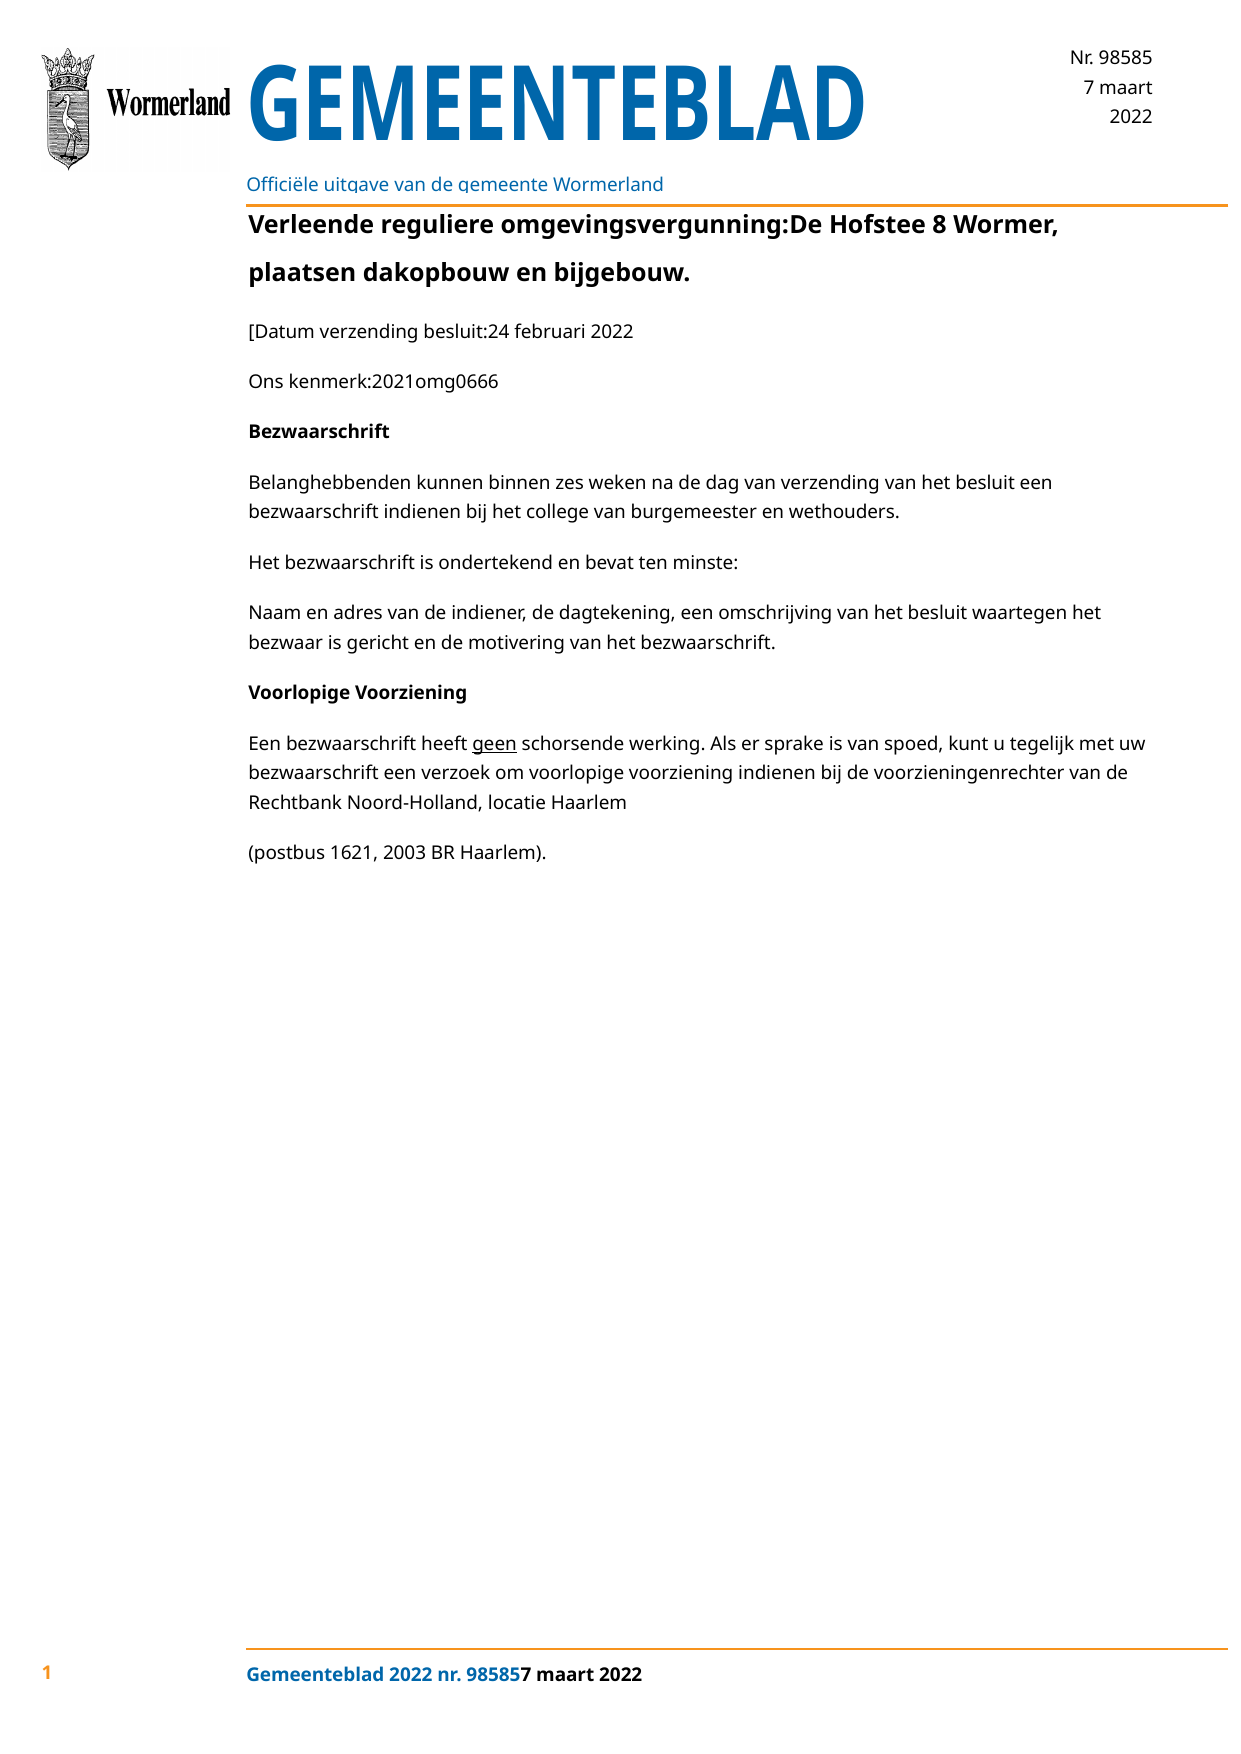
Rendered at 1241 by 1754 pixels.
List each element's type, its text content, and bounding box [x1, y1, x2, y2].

picture [41, 47, 231, 172]
text Verleende reguliere omgevingsvergunning:De Hofstee 8 Wormer, plaatsen dakopbouw en bijgebouw. [248, 207, 1152, 288]
text Naam en adres van de indiener, de dagtekening, een omschrijving van het besluit waartegen het bezwaar is gericht en de motivering van het bezwaarschrift. [248, 599, 1152, 655]
text Belanghebbenden kunnen binnen zes weken na de dag van verzending van het besluit een bezwaarschrift indienen bij het college van burgemeester en wethouders. [248, 469, 1152, 524]
text Voorlopige Voorziening [248, 679, 1152, 705]
text Bezwaarschrift [248, 419, 1152, 444]
text Het bezwaarschrift is ondertekend en bevat ten minste: [248, 549, 1152, 575]
text Een bezwaarschrift heeft geen schorsende werking. Als er sprake is van spoed, kunt u tegelijk met uw bezwaarschrift een verzoek om voorlopige voorziening indienen bij de voorzieningenrechter van de Rechtbank Noord-Holland, locatie Haarlem [248, 730, 1152, 815]
text (postbus 1621, 2003 BR Haarlem). [248, 839, 1152, 865]
text [Datum verzending besluit:24 februari 2022 [248, 318, 1152, 344]
text Ons kenmerk:2021omg0666 [248, 368, 1152, 394]
